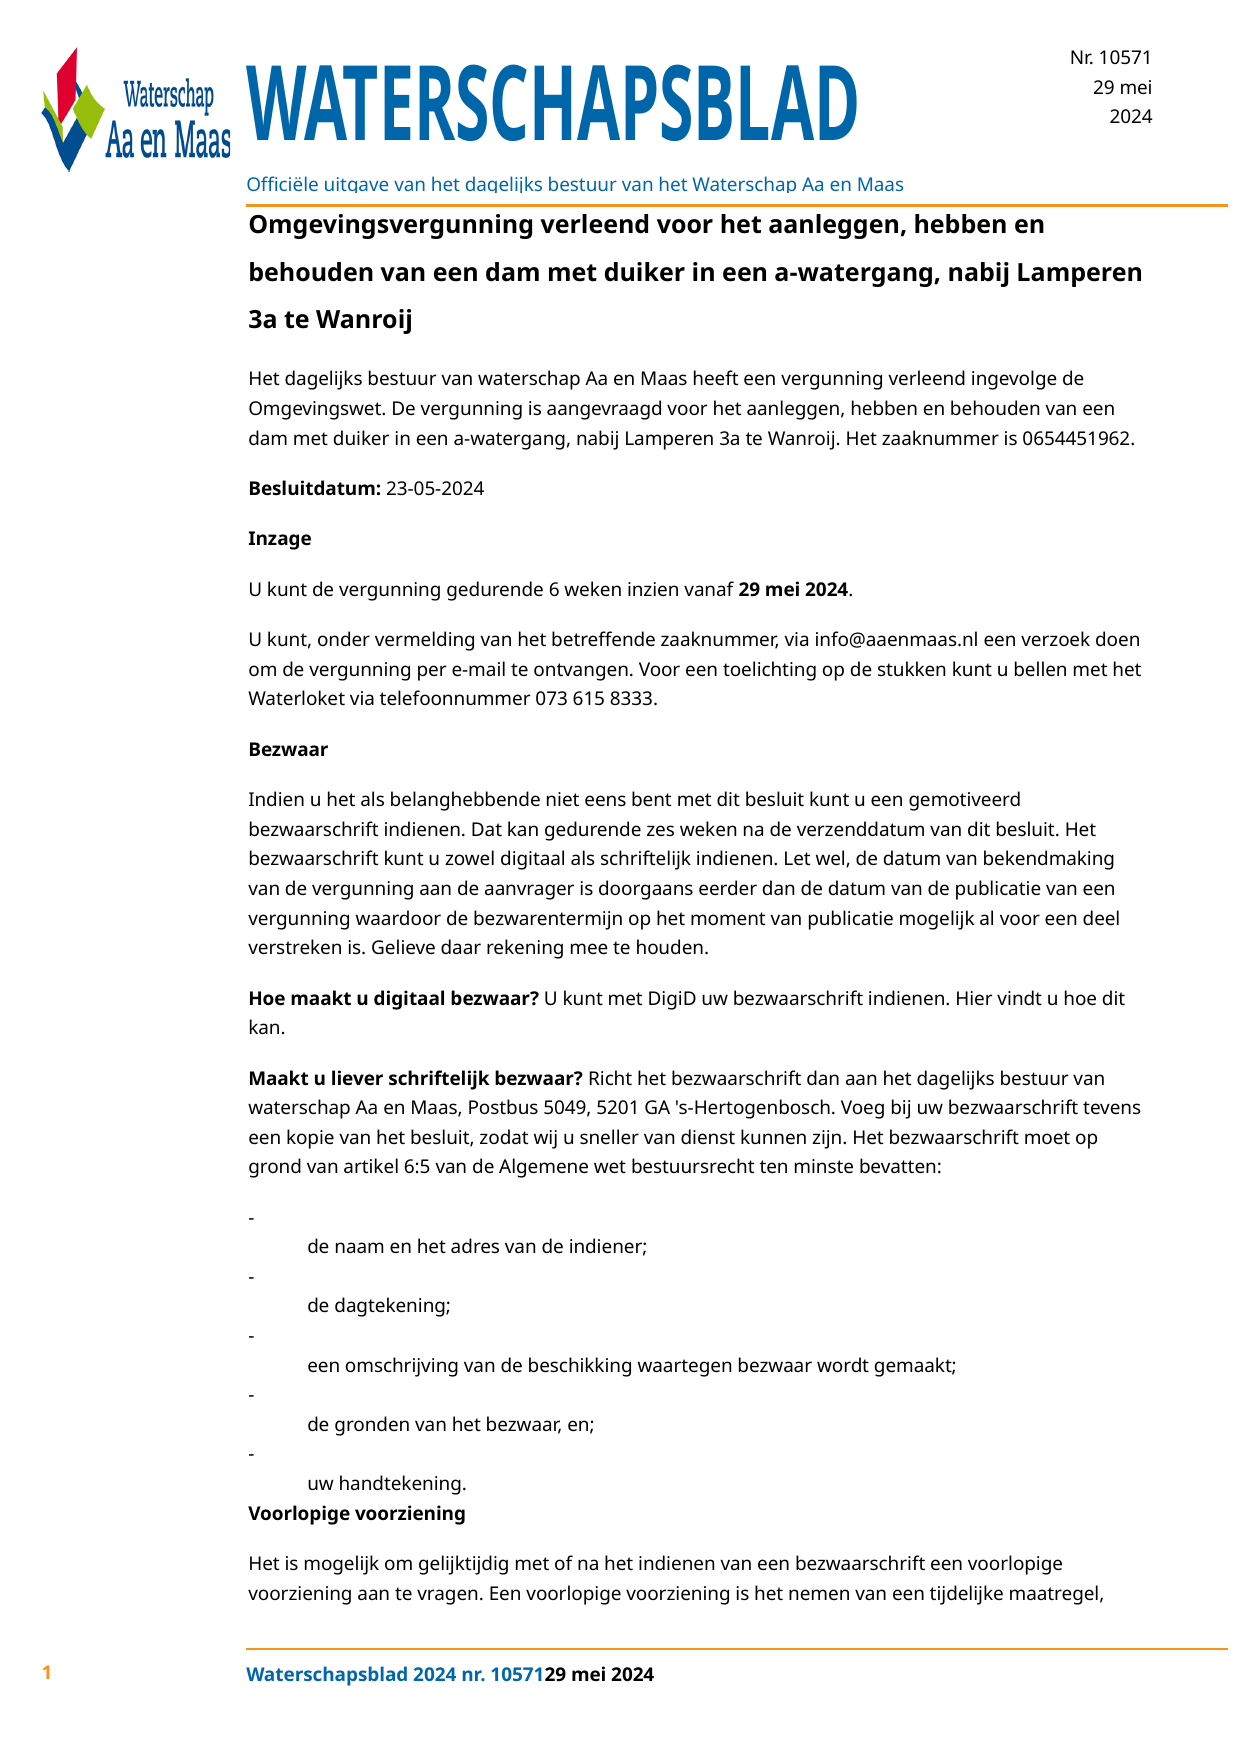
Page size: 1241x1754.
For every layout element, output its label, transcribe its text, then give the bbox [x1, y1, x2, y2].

text Indien u het als belanghebbende niet eens bent met dit besluit kunt u een gemotiveerd bezwaarschrift indienen. Dat kan gedurende zes weken na de verzenddatum van dit besluit. Het bezwaarschrift kunt u zowel digitaal als schriftelijk indienen. Let wel, de datum van bekendmaking van de vergunning aan de aanvrager is doorgaans eerder dan de datum van de publicatie van een vergunning waardoor de bezwarentermijn op het moment van publicatie mogelijk al voor een deel verstreken is. Gelieve daar rekening mee te houden. [248, 786, 1152, 960]
text Voorlopige voorziening [248, 1500, 1152, 1525]
list de dagtekening; [248, 1293, 1152, 1318]
text U kunt de vergunning gedurende 6 weken inzien vanaf 29 mei 2024. [248, 576, 1152, 602]
text Omgevingsvergunning verleend voor het aanleggen, hebben en behouden van een dam met duiker in een a-watergang, nabij Lamperen 3a te Wanroij [248, 207, 1152, 336]
picture [41, 47, 231, 172]
list de naam en het adres van de indiener; [248, 1233, 1152, 1259]
text Het dagelijks bestuur van waterschap Aa en Maas heeft een vergunning verleend ingevolge de Omgevingswet. De vergunning is aangevraagd voor het aanleggen, hebben en behouden van een dam met duiker in een a-watergang, nabij Lamperen 3a te Wanroij. Het zaaknummer is 0654451962. [248, 366, 1152, 450]
text Maakt u liever schriftelijk bezwaar? Richt het bezwaarschrift dan aan het dagelijks bestuur van waterschap Aa en Maas, Postbus 5049, 5201 GA 's-Hertogenbosch. Voeg bij uw bezwaarschrift tevens een kopie van het besluit, zodat wij u sneller van dienst kunnen zijn. Het bezwaarschrift moet op grond van artikel 6:5 van de Algemene wet bestuursrecht ten minste bevatten: [248, 1065, 1152, 1179]
text Het is mogelijk om gelijktijdig met of na het indienen van een bezwaarschrift een voorlopige voorziening aan te vragen. Een voorlopige voorziening is het nemen van een tijdelijke maatregel, [248, 1550, 1152, 1605]
list uw handtekening. [248, 1470, 1152, 1496]
list de gronden van het bezwaar, en; [248, 1411, 1152, 1437]
text Inzage [248, 526, 1152, 551]
text Besluitdatum: 23-05-2024 [248, 475, 1152, 501]
text Bezwaar [248, 736, 1152, 762]
text U kunt, onder vermelding van het betreffende zaaknummer, via info@aaenmaas.nl een verzoek doen om de vergunning per e-mail te ontvangen. Voor een toelichting op de stukken kunt u bellen met het Waterloket via telefoonnummer 073 615 8333. [248, 626, 1152, 711]
text Hoe maakt u digitaal bezwaar? U kunt met DigiD uw bezwaarschrift indienen. Hier vindt u hoe dit kan. [248, 985, 1152, 1040]
list een omschrijving van de beschikking waartegen bezwaar wordt gemaakt; [248, 1352, 1152, 1377]
